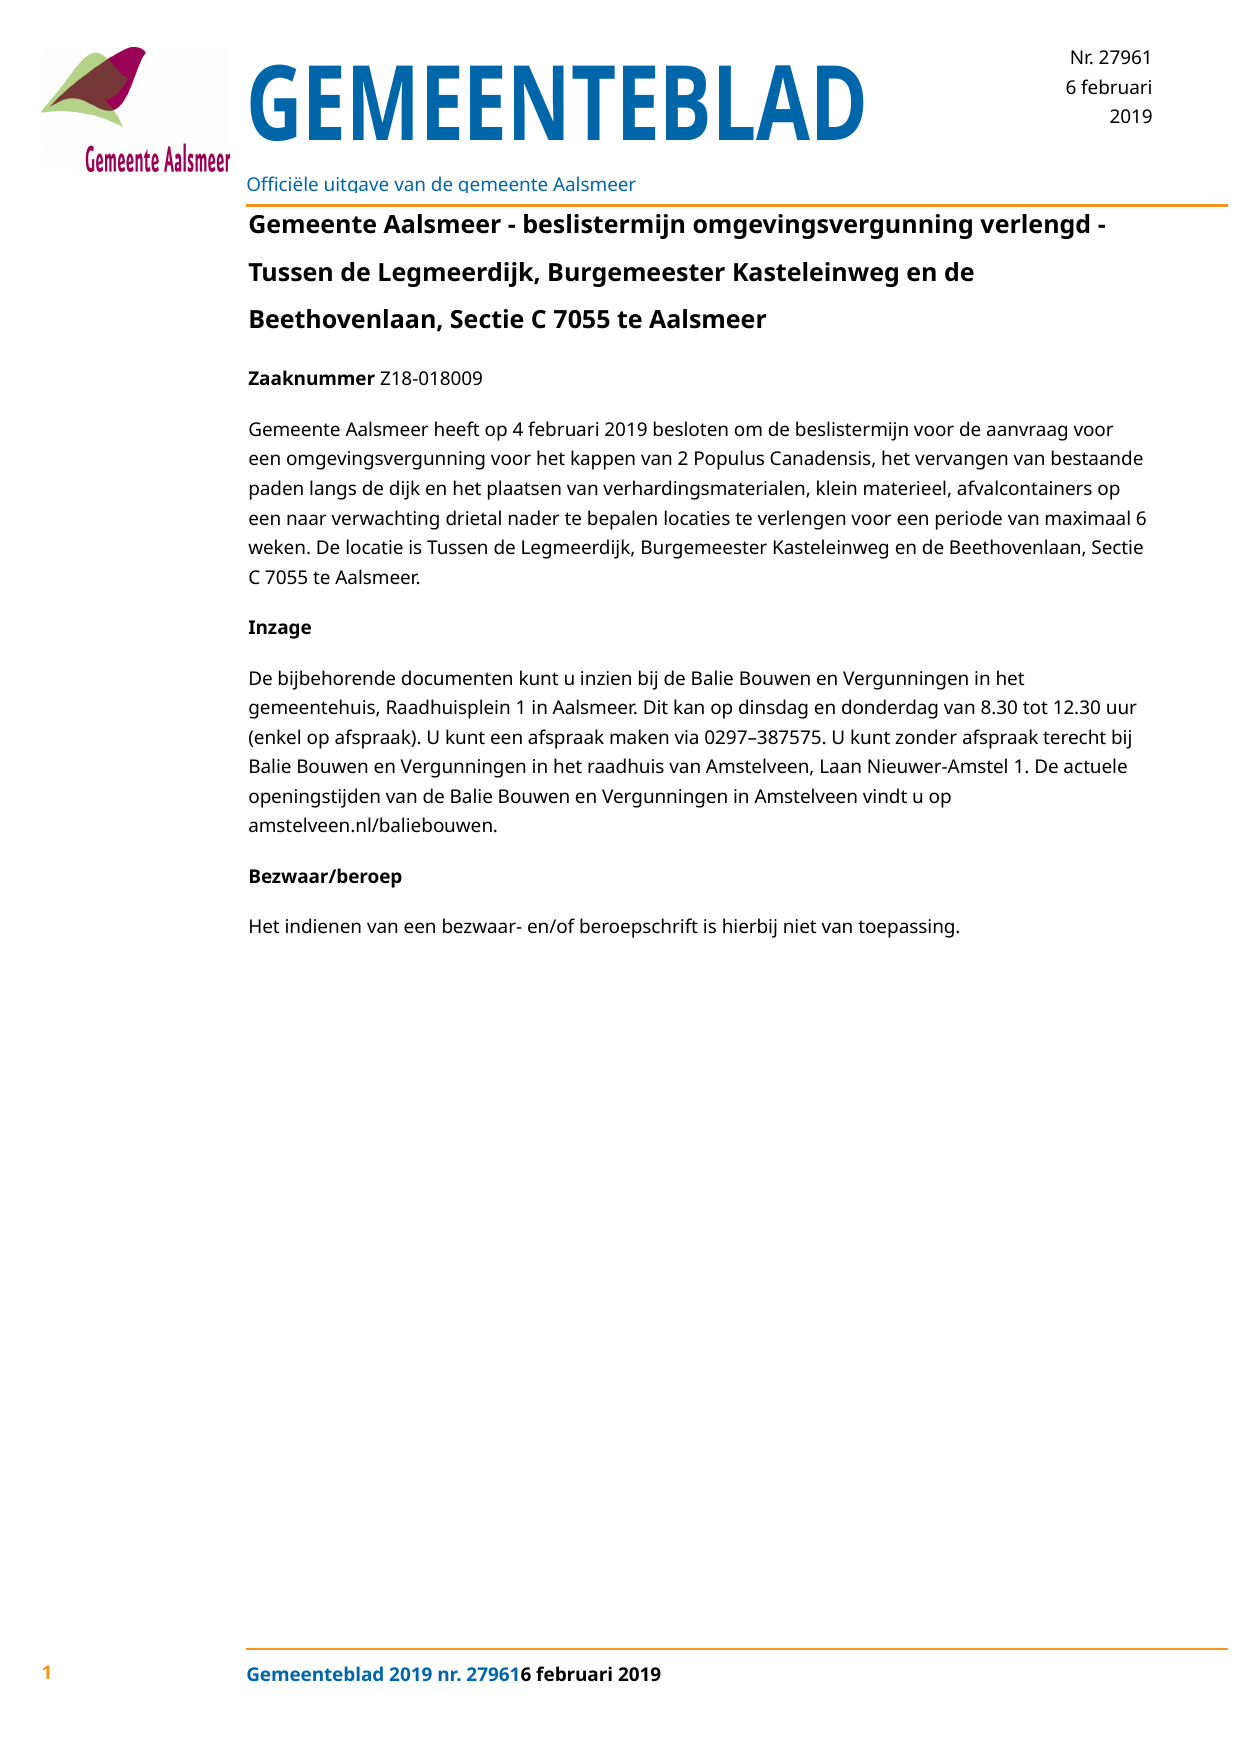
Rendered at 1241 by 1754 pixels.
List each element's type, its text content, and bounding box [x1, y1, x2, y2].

text Bezwaar/beroep [248, 863, 1152, 889]
text Gemeente Aalsmeer - beslistermijn omgevingsvergunning verlengd - Tussen de Legmeerdijk, Burgemeester Kasteleinweg en de Beethovenlaan, Sectie C 7055 te Aalsmeer [248, 207, 1152, 336]
picture [41, 47, 231, 172]
text Inzage [248, 614, 1152, 640]
text Het indienen van een bezwaar- en/of beroepschrift is hierbij niet van toepassing. [248, 913, 1152, 939]
text De bijbehorende documenten kunt u inzien bij de Balie Bouwen en Vergunningen in het gemeentehuis, Raadhuisplein 1 in Aalsmeer. Dit kan op dinsdag en donderdag van 8.30 tot 12.30 uur (enkel op afspraak). U kunt een afspraak maken via 0297–387575. U kunt zonder afspraak terecht bij Balie Bouwen en Vergunningen in het raadhuis van Amstelveen, Laan Nieuwer-Amstel 1. De actuele openingstijden van de Balie Bouwen en Vergunningen in Amstelveen vindt u op amstelveen.nl/baliebouwen. [248, 665, 1152, 838]
text Gemeente Aalsmeer heeft op 4 februari 2019 besloten om de beslistermijn voor de aanvraag voor een omgevingsvergunning voor het kappen van 2 Populus Canadensis, het vervangen van bestaande paden langs de dijk en het plaatsen van verhardingsmaterialen, klein materieel, afvalcontainers op een naar verwachting drietal nader te bepalen locaties te verlengen voor een periode van maximaal 6 weken. De locatie is Tussen de Legmeerdijk, Burgemeester Kasteleinweg en de Beethovenlaan, Sectie C 7055 te Aalsmeer. [248, 416, 1152, 589]
text Zaaknummer Z18-018009 [248, 366, 1152, 391]
